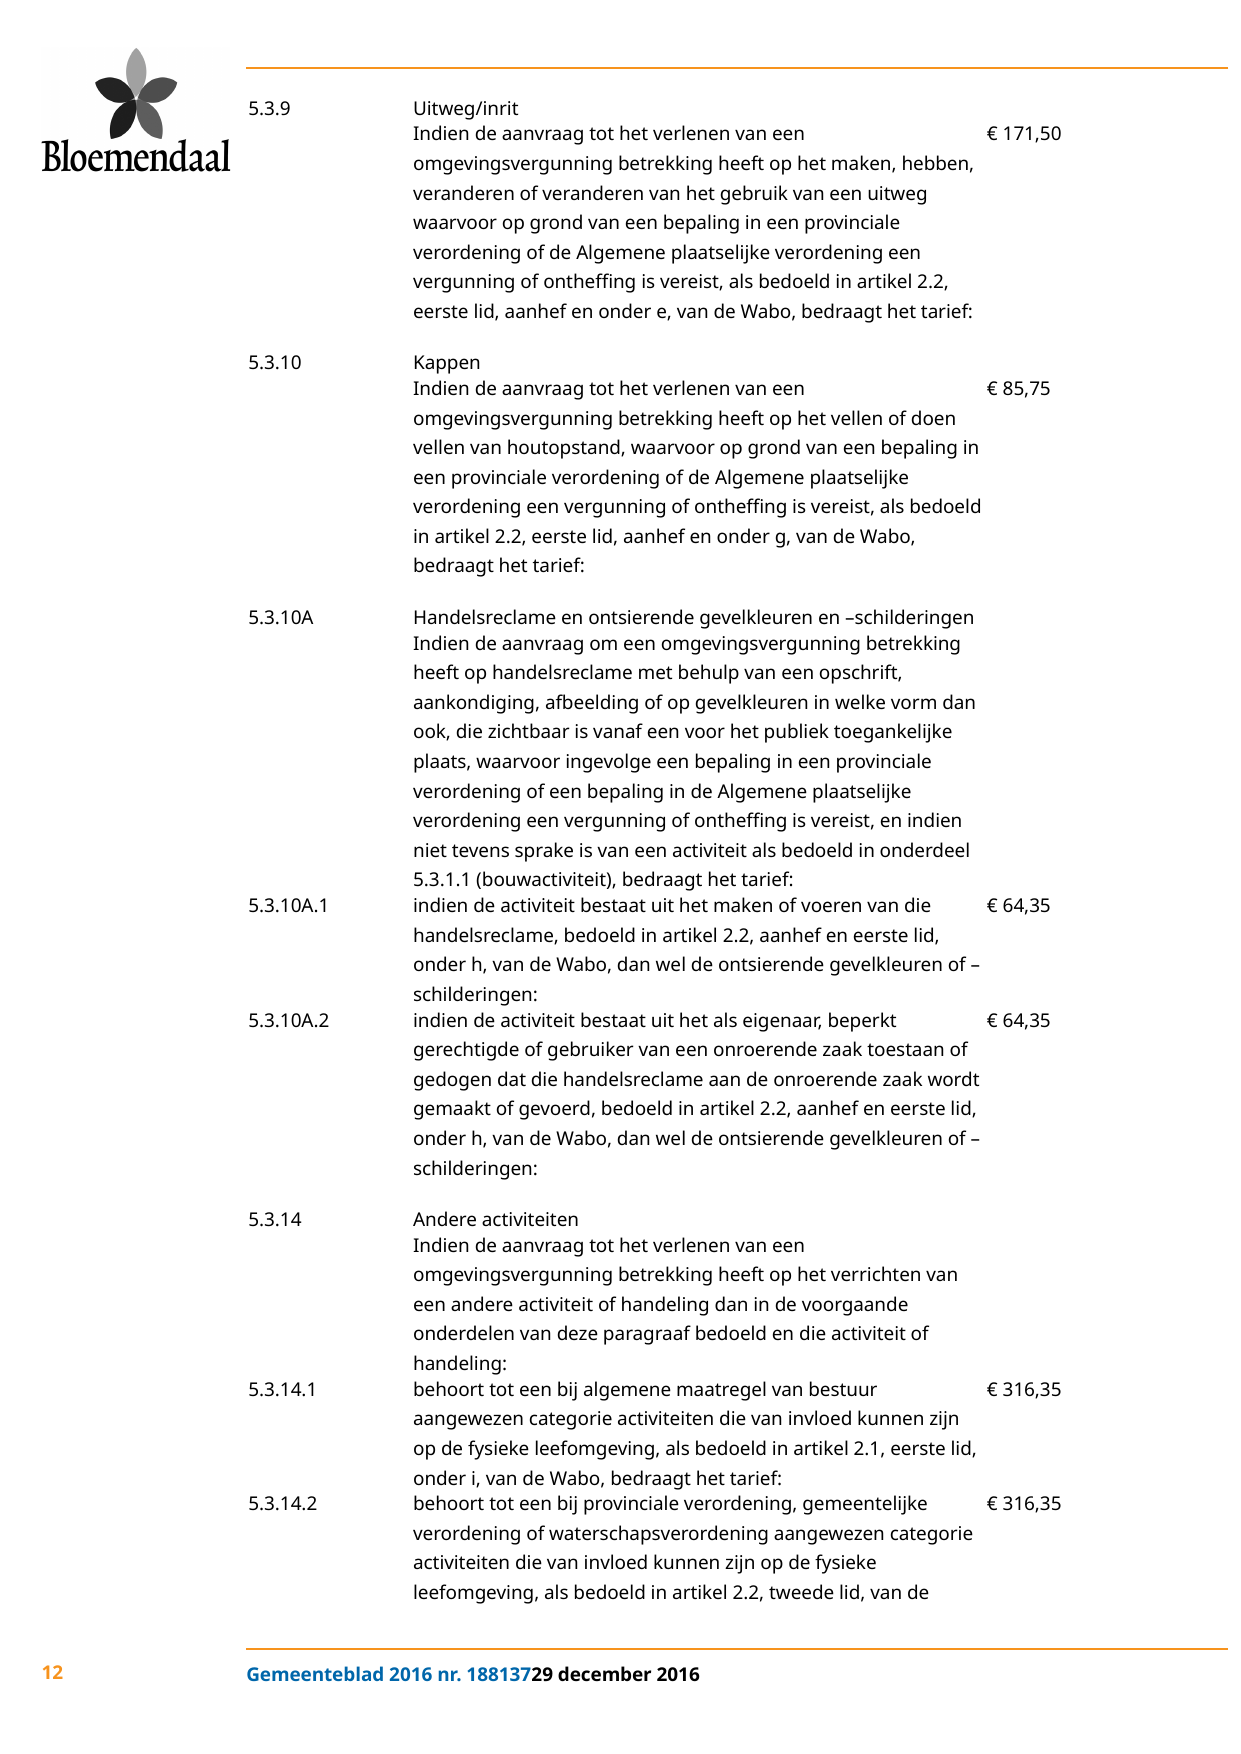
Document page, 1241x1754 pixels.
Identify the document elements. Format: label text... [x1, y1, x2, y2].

table_cell indien de activiteit bestaat uit het maken of voeren van die handelsreclame, bedoeld in artikel 2.2, aanhef en eerste lid, onder h, van de Wabo, dan wel de ontsierende gevelkleuren of –schilderingen: [413, 892, 987, 1007]
table_cell 5.3.14.2 [248, 1490, 413, 1605]
table_cell [413, 579, 987, 604]
table_cell [987, 324, 1152, 349]
table_cell € 171,50 [987, 121, 1152, 324]
table_cell € 85,75 [987, 375, 1152, 578]
table_cell [987, 1180, 1152, 1206]
table_cell € 64,35 [987, 892, 1152, 1007]
table_cell [248, 579, 413, 604]
table_cell [248, 1232, 413, 1376]
table_cell [987, 604, 1152, 630]
table_cell behoort tot een bij provinciale verordening, gemeentelijke verordening of waterschapsverordening aangewezen categorie activiteiten die van invloed kunnen zijn op de fysieke leefomgeving, als bedoeld in artikel 2.2, tweede lid, van de [413, 1490, 987, 1605]
picture [41, 47, 231, 172]
table_cell Indien de aanvraag tot het verlenen van een omgevingsvergunning betrekking heeft op het verrichten van een andere activiteit of handeling dan in de voorgaande onderdelen van deze paragraaf bedoeld en die activiteit of handeling: [413, 1232, 987, 1376]
table_cell 5.3.9 [248, 95, 413, 121]
table_cell [248, 375, 413, 578]
table_cell [413, 1180, 987, 1206]
table_cell [987, 1206, 1152, 1232]
table_cell € 64,35 [987, 1007, 1152, 1180]
table_cell 5.3.10A.2 [248, 1007, 413, 1180]
table_cell [248, 121, 413, 324]
table_cell € 316,35 [987, 1376, 1152, 1490]
table_cell 5.3.10 [248, 350, 413, 375]
table_cell Andere activiteiten [413, 1206, 987, 1232]
table_cell 5.3.10A.1 [248, 892, 413, 1007]
table_cell [987, 350, 1152, 375]
table_cell [248, 324, 413, 349]
table_cell Indien de aanvraag om een omgevingsvergunning betrekking heeft op handelsreclame met behulp van een opschrift, aankondiging, afbeelding of op gevelkleuren in welke vorm dan ook, die zichtbaar is vanaf een voor het publiek toegankelijke plaats, waarvoor ingevolge een bepaling in een provinciale verordening of een bepaling in de Algemene plaatselijke verordening een vergunning of ontheffing is vereist, en indien niet tevens sprake is van een activiteit als bedoeld in onderdeel 5.3.1.1 (bouwactiviteit), bedraagt het tarief: [413, 630, 987, 892]
table_cell Indien de aanvraag tot het verlenen van een omgevingsvergunning betrekking heeft op het vellen of doen vellen van houtopstand, waarvoor op grond van een bepaling in een provinciale verordening of de Algemene plaatselijke verordening een vergunning of ontheffing is vereist, als bedoeld in artikel 2.2, eerste lid, aanhef en onder g, van de Wabo, bedraagt het tarief: [413, 375, 987, 578]
table_cell 5.3.14 [248, 1206, 413, 1232]
table_cell [987, 579, 1152, 604]
table_cell 5.3.14.1 [248, 1376, 413, 1490]
table_cell Indien de aanvraag tot het verlenen van een omgevingsvergunning betrekking heeft op het maken, hebben, veranderen of veranderen van het gebruik van een uitweg waarvoor op grond van een bepaling in een provinciale verordening of de Algemene plaatselijke verordening een vergunning of ontheffing is vereist, als bedoeld in artikel 2.2, eerste lid, aanhef en onder e, van de Wabo, bedraagt het tarief: [413, 121, 987, 324]
table_cell behoort tot een bij algemene maatregel van bestuur aangewezen categorie activiteiten die van invloed kunnen zijn op de fysieke leefomgeving, als bedoeld in artikel 2.1, eerste lid, onder i, van de Wabo, bedraagt het tarief: [413, 1376, 987, 1490]
table_cell [987, 1232, 1152, 1376]
table_cell Kappen [413, 350, 987, 375]
table_cell 5.3.10A [248, 604, 413, 630]
table_cell [413, 324, 987, 349]
table_cell Handelsreclame en ontsierende gevelkleuren en –schilderingen [413, 604, 987, 630]
table_cell Uitweg/inrit [413, 95, 987, 121]
table_cell [987, 630, 1152, 892]
table_cell [248, 1180, 413, 1206]
table_cell indien de activiteit bestaat uit het als eigenaar, beperkt gerechtigde of gebruiker van een onroerende zaak toestaan of gedogen dat die handelsreclame aan de onroerende zaak wordt gemaakt of gevoerd, bedoeld in artikel 2.2, aanhef en eerste lid, onder h, van de Wabo, dan wel de ontsierende gevelkleuren of –schilderingen: [413, 1007, 987, 1180]
table_cell [987, 95, 1152, 121]
table_cell € 316,35 [987, 1490, 1152, 1605]
table_cell [248, 630, 413, 892]
